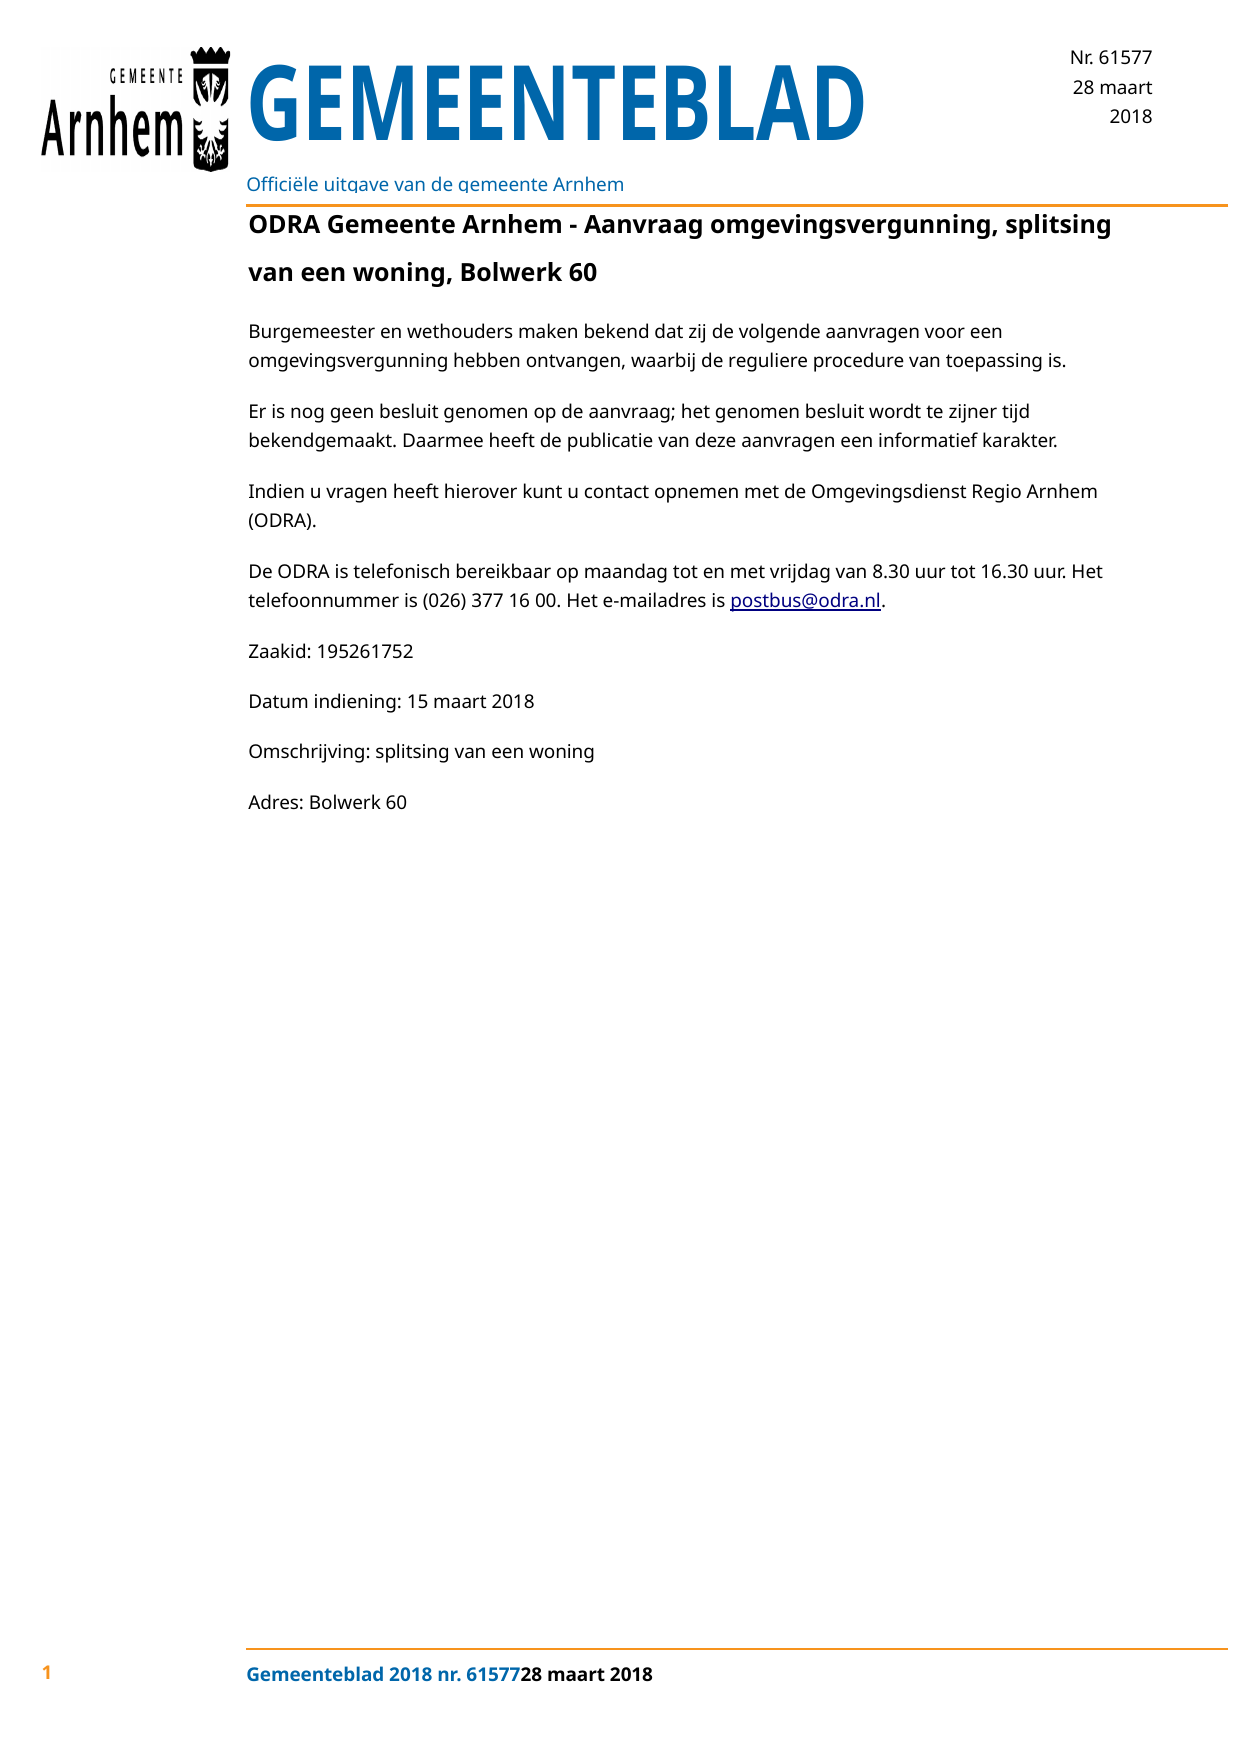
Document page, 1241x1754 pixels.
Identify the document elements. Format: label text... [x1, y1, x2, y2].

text Burgemeester en wethouders maken bekend dat zij de volgende aanvragen voor een omgevingsvergunning hebben ontvangen, waarbij de reguliere procedure van toepassing is. [248, 318, 1152, 373]
text De ODRA is telefonisch bereikbaar op maandag tot en met vrijdag van 8.30 uur tot 16.30 uur. Het telefoonnummer is (026) 377 16 00. Het e-mailadres is postbus@odra.nl. [248, 558, 1152, 613]
text Er is nog geen besluit genomen op de aanvraag; het genomen besluit wordt te zijner tijd bekendgemaakt. Daarmee heeft de publicatie van deze aanvragen een informatief karakter. [248, 398, 1152, 453]
text Indien u vragen heeft hierover kunt u contact opnemen met de Omgevingsdienst Regio Arnhem (ODRA). [248, 478, 1152, 533]
text Adres: Bolwerk 60 [248, 789, 1152, 815]
picture [41, 47, 231, 172]
text Datum indiening: 15 maart 2018 [248, 688, 1152, 714]
text Omschrijving: splitsing van een woning [248, 739, 1152, 764]
text Zaakid: 195261752 [248, 638, 1152, 664]
text ODRA Gemeente Arnhem - Aanvraag omgevingsvergunning, splitsing van een woning, Bolwerk 60 [248, 207, 1152, 288]
